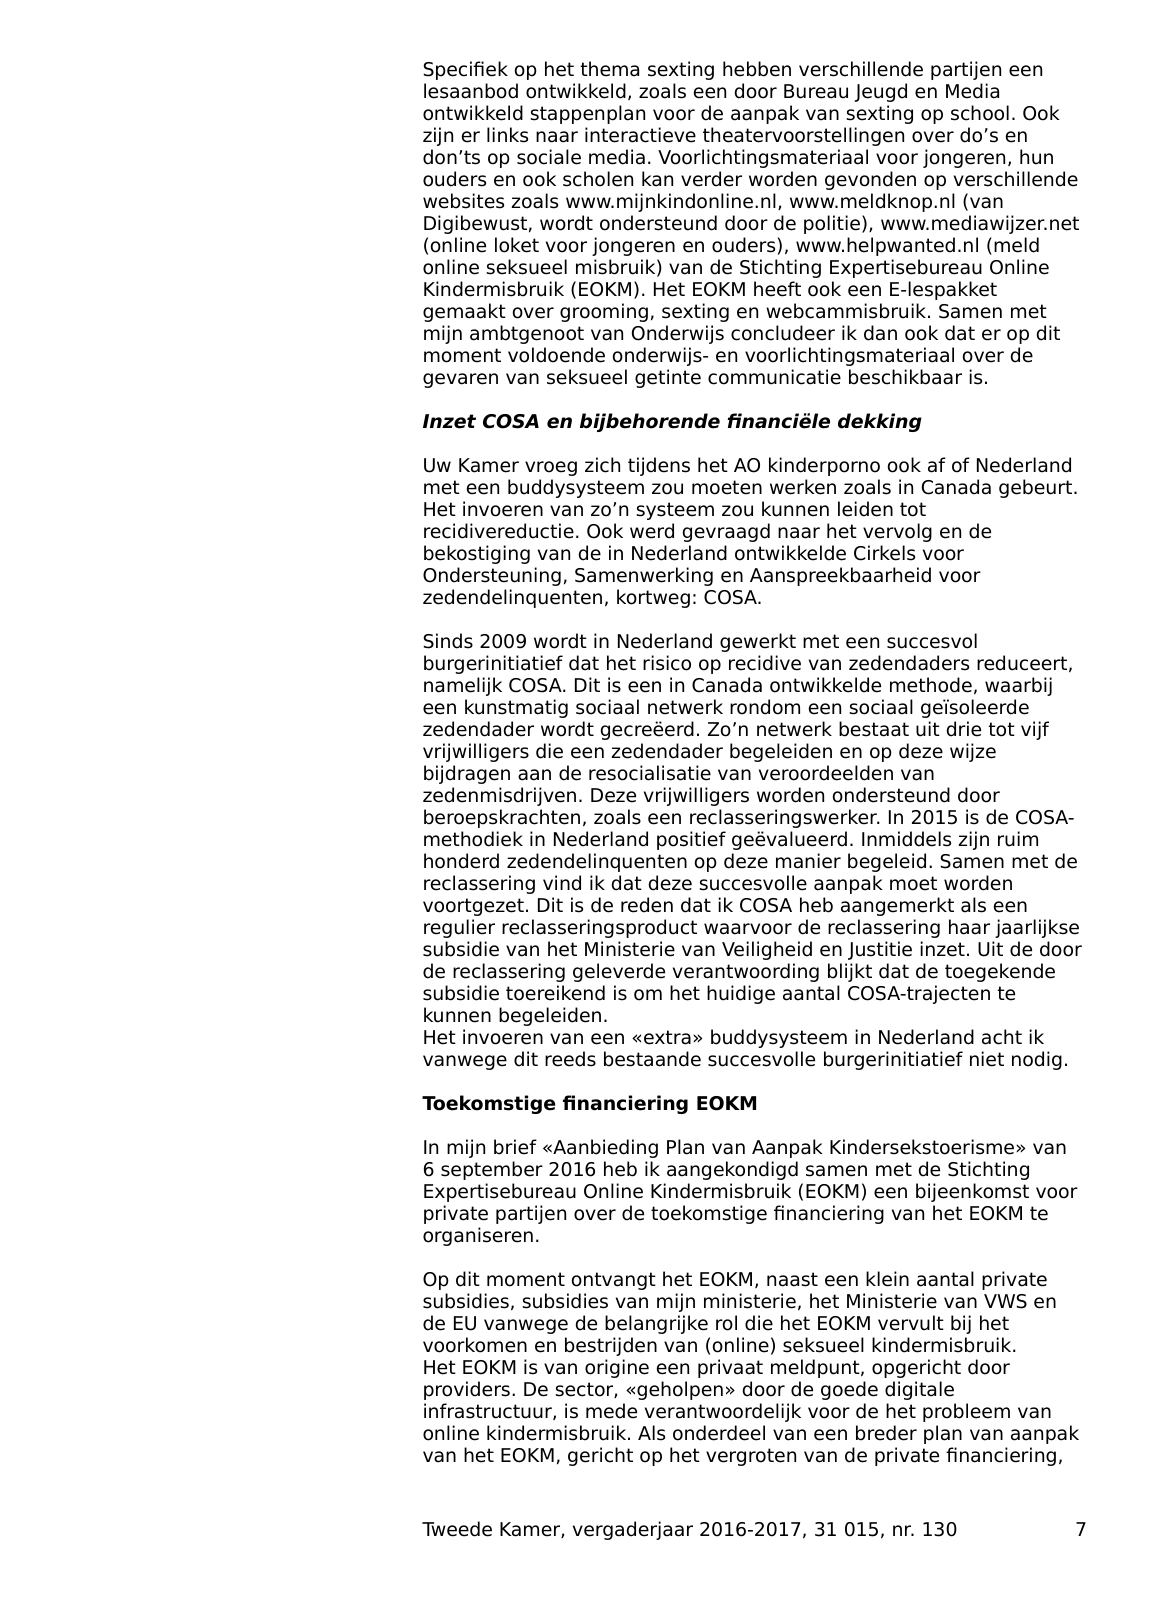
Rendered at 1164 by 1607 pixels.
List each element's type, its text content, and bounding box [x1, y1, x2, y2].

text Specifiek op het thema sexting hebben verschillende partijen een lesaanbod ontwikkeld, zoals een door Bureau Jeugd en Media ontwikkeld stappenplan voor de aanpak van sexting op school. Ook zijn er links naar interactieve theatervoorstellingen over do’s en don’ts op sociale media. Voorlichtingsmateriaal voor jongeren, hun ouders en ook scholen kan verder worden gevonden op verschillende websites zoals www.mijnkindonline.nl, www.meldknop.nl (van Digibewust, wordt ondersteund door de politie), www.mediawijzer.net (online loket voor jongeren en ouders), www.helpwanted.nl (meld online seksueel misbruik) van de Stichting Expertisebureau Online Kindermisbruik (EOKM). Het EOKM heeft ook een E-lespakket gemaakt over grooming, sexting en webcammisbruik. Samen met mijn ambtgenoot van Onderwijs concludeer ik dan ook dat er op dit moment voldoende onderwijs- en voorlichtingsmateriaal over de gevaren van seksueel getinte communicatie beschikbaar is. [422, 59, 1087, 389]
subtitle Inzet COSA en bijbehorende financiële dekking [422, 411, 1087, 433]
text Op dit moment ontvangt het EOKM, naast een klein aantal private subsidies, subsidies van mijn ministerie, het Ministerie van VWS en de EU vanwege de belangrijke rol die het EOKM vervult bij het voorkomen en bestrijden van (online) seksueel kindermisbruik. [422, 1269, 1087, 1357]
text Sinds 2009 wordt in Nederland gewerkt met een succesvol burgerinitiatief dat het risico op recidive van zedendaders reduceert, namelijk COSA. Dit is een in Canada ontwikkelde methode, waarbij een kunstmatig sociaal netwerk rondom een sociaal geïsoleerde zedendader wordt gecreëerd. Zo’n netwerk bestaat uit drie tot vijf vrijwilligers die een zedendader begeleiden en op deze wijze bijdragen aan de resocialisatie van veroordeelden van zedenmisdrijven. Deze vrijwilligers worden ondersteund door beroepskrachten, zoals een reclasseringswerker. In 2015 is de COSA-methodiek in Nederland positief geëvalueerd. Inmiddels zijn ruim honderd zedendelinquenten op deze manier begeleid. Samen met de reclassering vind ik dat deze succesvolle aanpak moet worden voortgezet. Dit is de reden dat ik COSA heb aangemerkt als een regulier reclasseringsproduct waarvoor de reclassering haar jaarlijkse subsidie van het Ministerie van Veiligheid en Justitie inzet. Uit de door de reclassering geleverde verantwoording blijkt dat de toegekende subsidie toereikend is om het huidige aantal COSA-trajecten te kunnen begeleiden. [422, 631, 1087, 1027]
text Uw Kamer vroeg zich tijdens het AO kinderporno ook af of Nederland met een buddysysteem zou moeten werken zoals in Canada gebeurt. Het invoeren van zo’n systeem zou kunnen leiden tot recidivereductie. Ook werd gevraagd naar het vervolg en de bekostiging van de in Nederland ontwikkelde Cirkels voor Ondersteuning, Samenwerking en Aanspreekbaarheid voor zedendelinquenten, kortweg: COSA. [422, 455, 1087, 609]
subtitle Toekomstige financiering EOKM [422, 1093, 1087, 1115]
text Het invoeren van een «extra» buddysysteem in Nederland acht ik vanwege dit reeds bestaande succesvolle burgerinitiatief niet nodig. [422, 1027, 1087, 1071]
text Het EOKM is van origine een privaat meldpunt, opgericht door providers. De sector, «geholpen» door de goede digitale infrastructuur, is mede verantwoordelijk voor de het probleem van online kindermisbruik. Als onderdeel van een breder plan van aanpak van het EOKM, gericht op het vergroten van de private financiering, [422, 1357, 1087, 1467]
text In mijn brief «Aanbieding Plan van Aanpak Kindersekstoerisme» van 6 september 2016 heb ik aangekondigd samen met de Stichting Expertisebureau Online Kindermisbruik (EOKM) een bijeenkomst voor private partijen over de toekomstige financiering van het EOKM te organiseren. [422, 1137, 1087, 1247]
